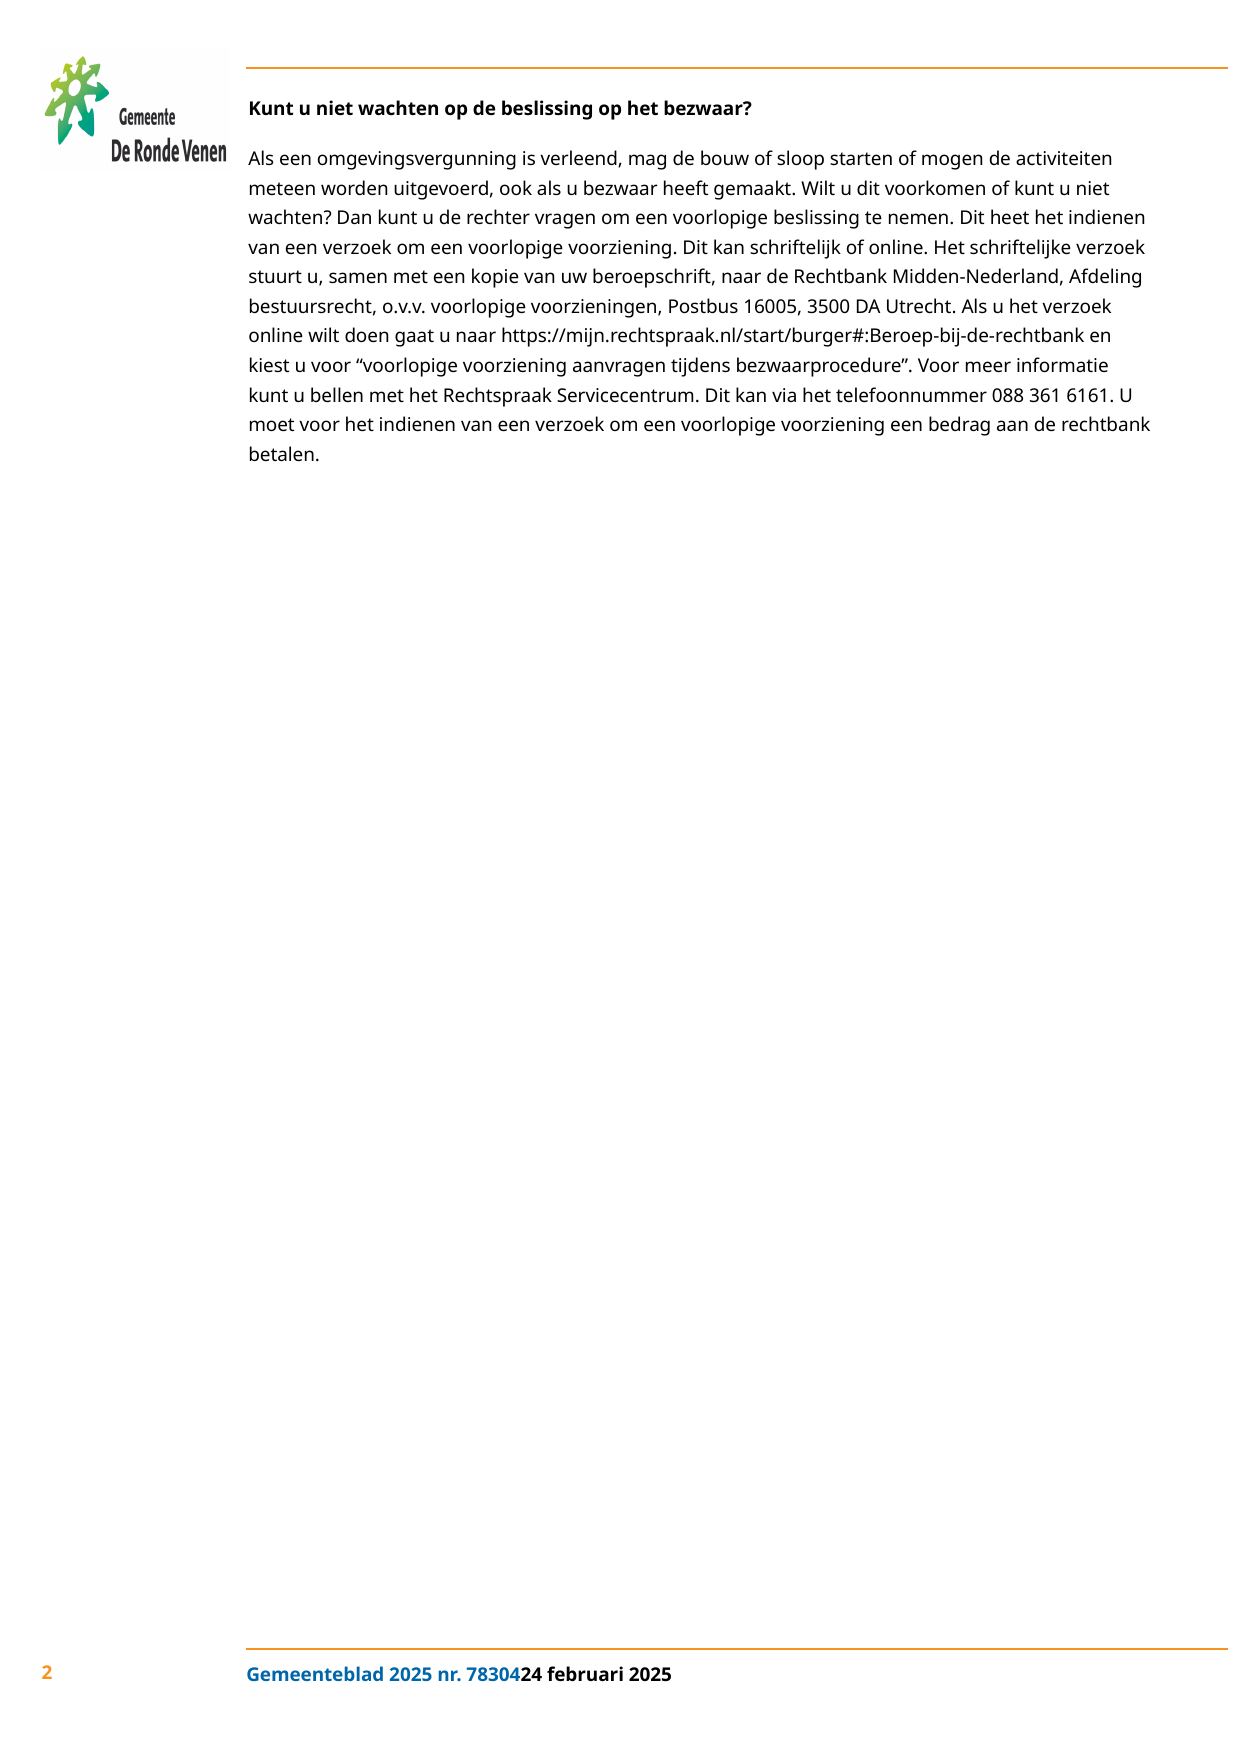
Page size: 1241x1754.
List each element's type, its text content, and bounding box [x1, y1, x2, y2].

text Als een omgevingsvergunning is verleend, mag de bouw of sloop starten of mogen de activiteiten meteen worden uitgevoerd, ook als u bezwaar heeft gemaakt. Wilt u dit voorkomen of kunt u niet wachten? Dan kunt u de rechter vragen om een voorlopige beslissing te nemen. Dit heet het indienen van een verzoek om een voorlopige voorziening. Dit kan schriftelijk of online. Het schriftelijke verzoek stuurt u, samen met een kopie van uw beroepschrift, naar de Rechtbank Midden-Nederland, Afdeling bestuursrecht, o.v.v. voorlopige voorzieningen, Postbus 16005, 3500 DA Utrecht. Als u het verzoek online wilt doen gaat u naar https://mijn.rechtspraak.nl/start/burger#:Beroep-bij-de-rechtbank en kiest u voor “voorlopige voorziening aanvragen tijdens bezwaarprocedure”. Voor meer informatie kunt u bellen met het Rechtspraak Servicecentrum. Dit kan via het telefoonnummer 088 361 6161. U moet voor het indienen van een verzoek om een voorlopige voorziening een bedrag aan de rechtbank betalen. [248, 145, 1152, 467]
picture [41, 47, 231, 172]
text Kunt u niet wachten op de beslissing op het bezwaar? [248, 95, 1152, 121]
